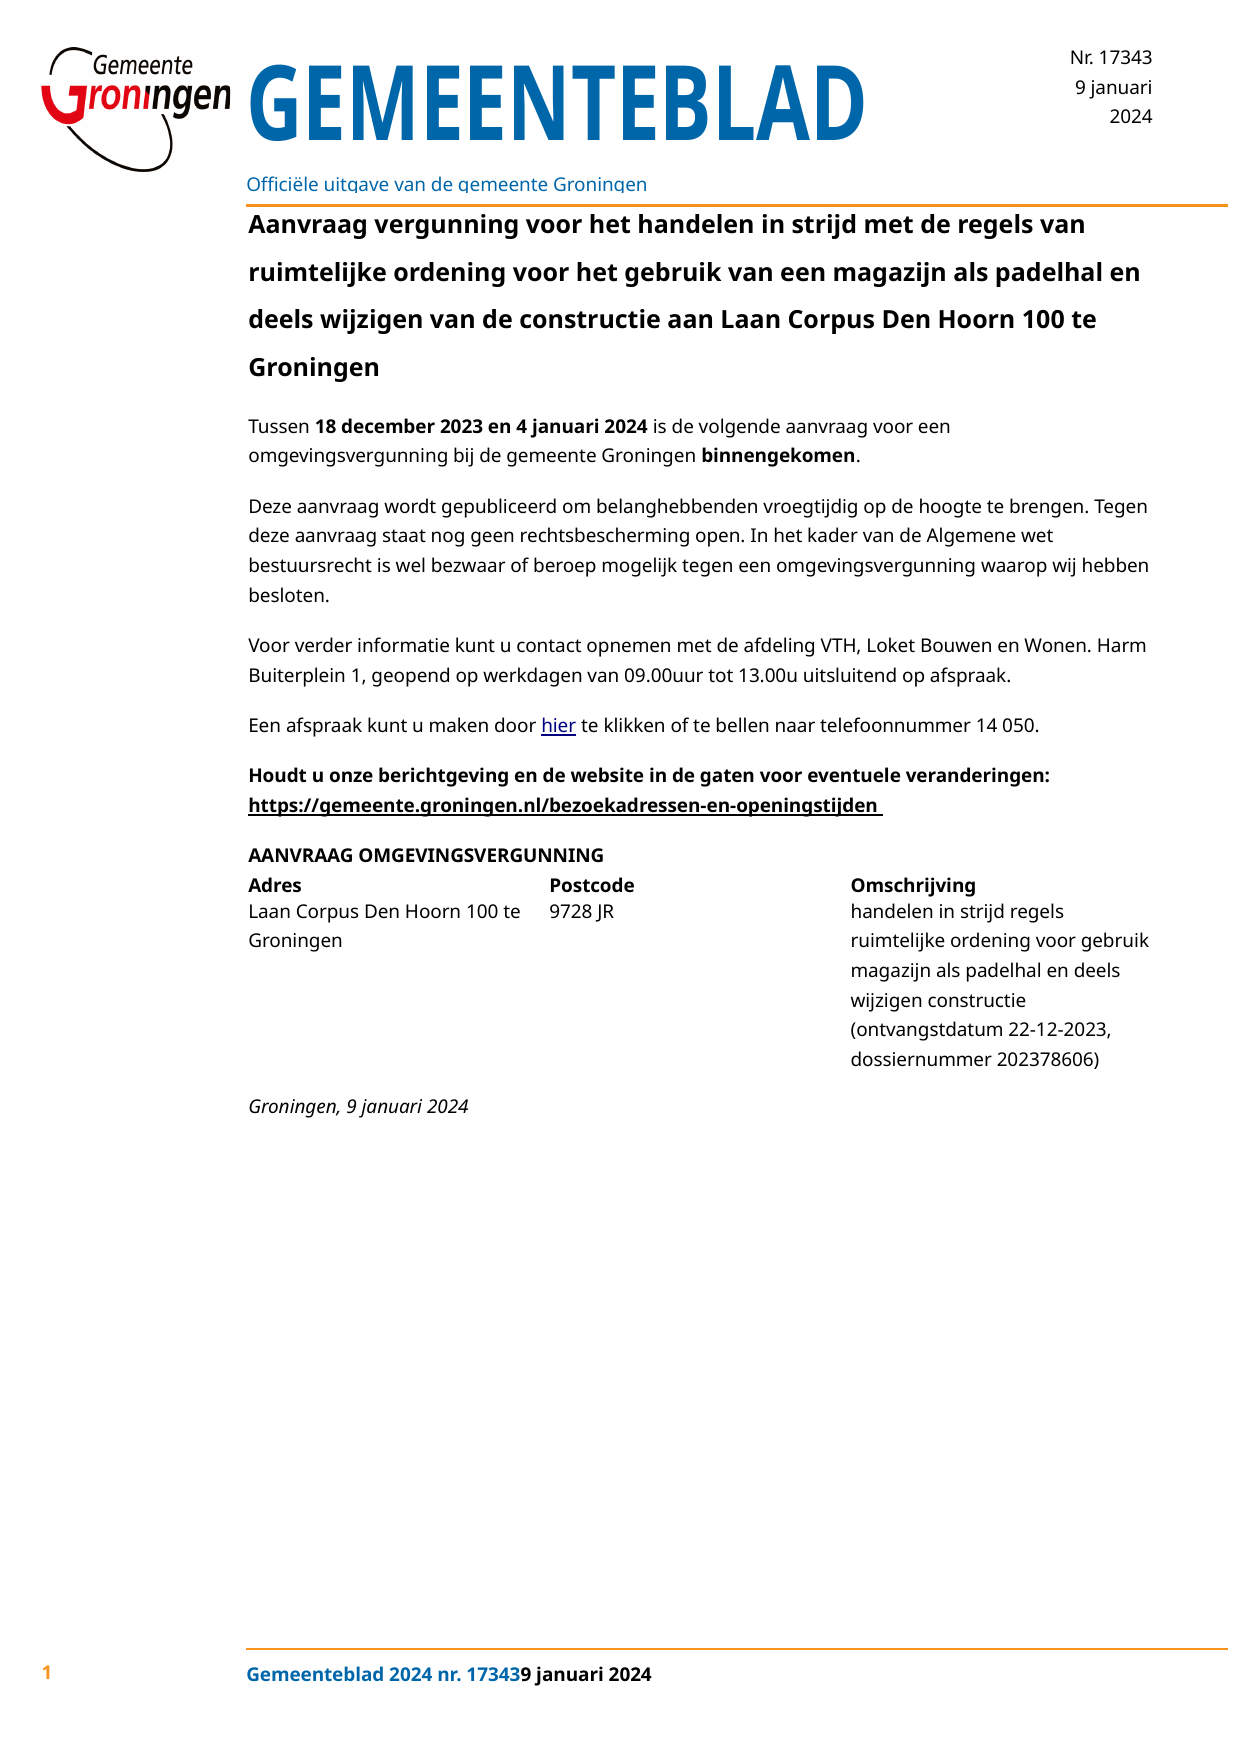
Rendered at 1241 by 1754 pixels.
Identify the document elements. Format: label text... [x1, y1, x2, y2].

text Houdt u onze berichtgeving en de website in de gaten voor eventuele veranderingen: https://gemeente.groningen.nl/bezoekadressen-en-openingstijden [248, 763, 1152, 818]
text Groningen, 9 januari 2024 [248, 1093, 1152, 1119]
table_header Postcode [549, 873, 850, 898]
text AANVRAAG OMGEVINGSVERGUNNING [248, 843, 1152, 868]
text Tussen 18 december 2023 en 4 januari 2024 is de volgende aanvraag voor een omgevingsvergunning bij de gemeente Groningen binnengekomen. [248, 413, 1152, 468]
table_cell Laan Corpus Den Hoorn 100 te Groningen [248, 898, 549, 1072]
table_cell 9728 JR [549, 898, 850, 1072]
picture [41, 47, 231, 172]
table_header Omschrijving [850, 873, 1152, 898]
table_cell handelen in strijd regels ruimtelijke ordening voor gebruik magazijn als padelhal en deels wijzigen constructie (ontvangstdatum 22-12-2023, dossiernummer 202378606) [850, 898, 1152, 1072]
text Aanvraag vergunning voor het handelen in strijd met de regels van ruimtelijke ordening voor het gebruik van een magazijn als padelhal en deels wijzigen van de constructie aan Laan Corpus Den Hoorn 100 te Groningen [248, 207, 1152, 384]
text Deze aanvraag wordt gepubliceerd om belanghebbenden vroegtijdig op de hoogte te brengen. Tegen deze aanvraag staat nog geen rechtsbescherming open. In het kader van de Algemene wet bestuursrecht is wel bezwaar of beroep mogelijk tegen een omgevingsvergunning waarop wij hebben besloten. [248, 493, 1152, 608]
text Voor verder informatie kunt u contact opnemen met de afdeling VTH, Loket Bouwen en Wonen. Harm Buiterplein 1, geopend op werkdagen van 09.00uur tot 13.00u uitsluitend op afspraak. [248, 632, 1152, 688]
text Een afspraak kunt u maken door hier te klikken of te bellen naar telefoonnummer 14 050. [248, 712, 1152, 738]
table_header Adres [248, 873, 549, 898]
